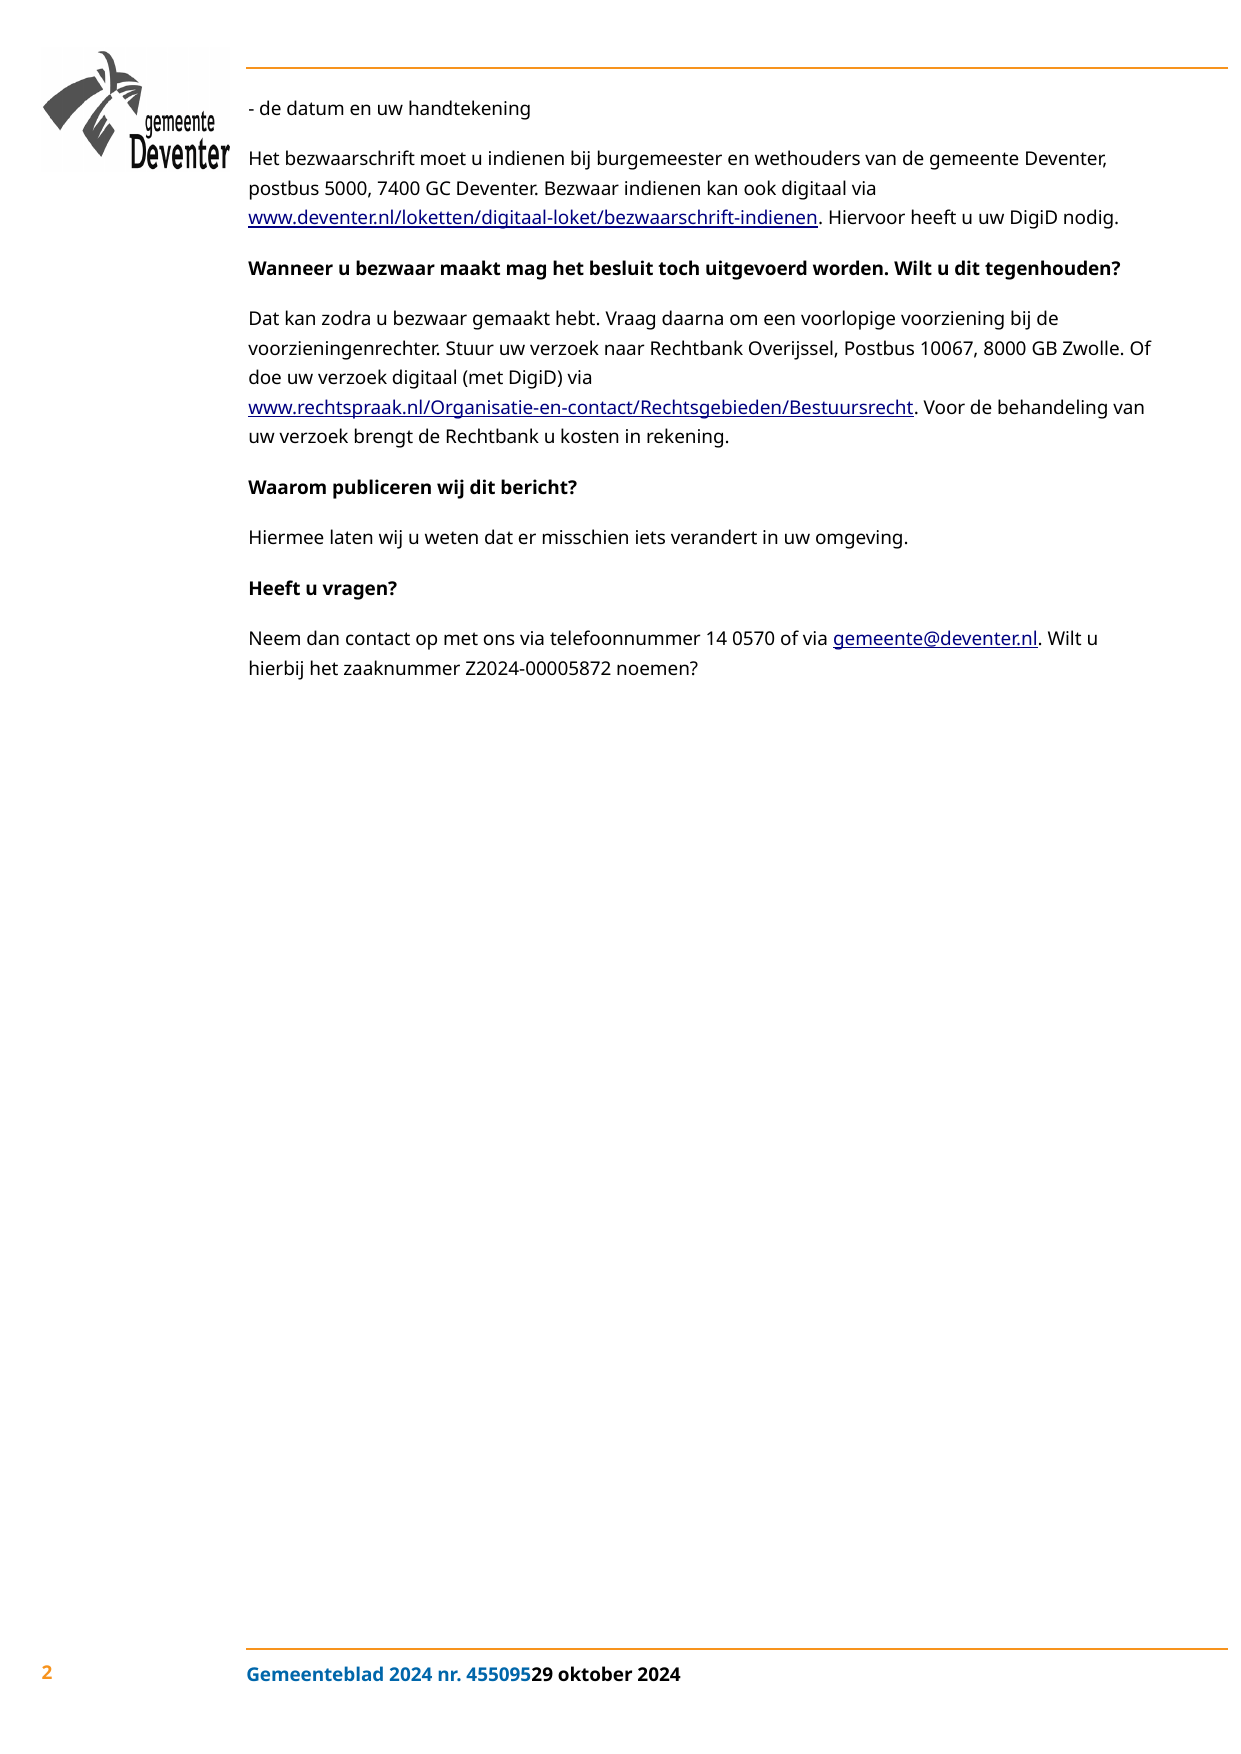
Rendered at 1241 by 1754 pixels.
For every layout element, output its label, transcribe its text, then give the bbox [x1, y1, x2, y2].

text Dat kan zodra u bezwaar gemaakt hebt. Vraag daarna om een voorlopige voorziening bij de voorzieningenrechter. Stuur uw verzoek naar Rechtbank Overijssel, Postbus 10067, 8000 GB Zwolle. Of doe uw verzoek digitaal (met DigiD) via www.rechtspraak.nl/Organisatie-en-contact/Rechtsgebieden/Bestuursrecht. Voor de behandeling van uw verzoek brengt de Rechtbank u kosten in rekening. [248, 305, 1152, 449]
text Wanneer u bezwaar maakt mag het besluit toch uitgevoerd worden. Wilt u dit tegenhouden? [248, 255, 1152, 281]
text - de datum en uw handtekening [248, 95, 1152, 121]
text Het bezwaarschrift moet u indienen bij burgemeester en wethouders van de gemeente Deventer, postbus 5000, 7400 GC Deventer. Bezwaar indienen kan ook digitaal via www.deventer.nl/loketten/digitaal-loket/bezwaarschrift-indienen. Hiervoor heeft u uw DigiD nodig. [248, 145, 1152, 230]
picture [41, 47, 231, 172]
text Heeft u vragen? [248, 575, 1152, 601]
text Hiermee laten wij u weten dat er misschien iets verandert in uw omgeving. [248, 524, 1152, 550]
text Waarom publiceren wij dit bericht? [248, 474, 1152, 500]
text Neem dan contact op met ons via telefoonnummer 14 0570 of via gemeente@deventer.nl. Wilt u hierbij het zaaknummer Z2024-00005872 noemen? [248, 625, 1152, 681]
